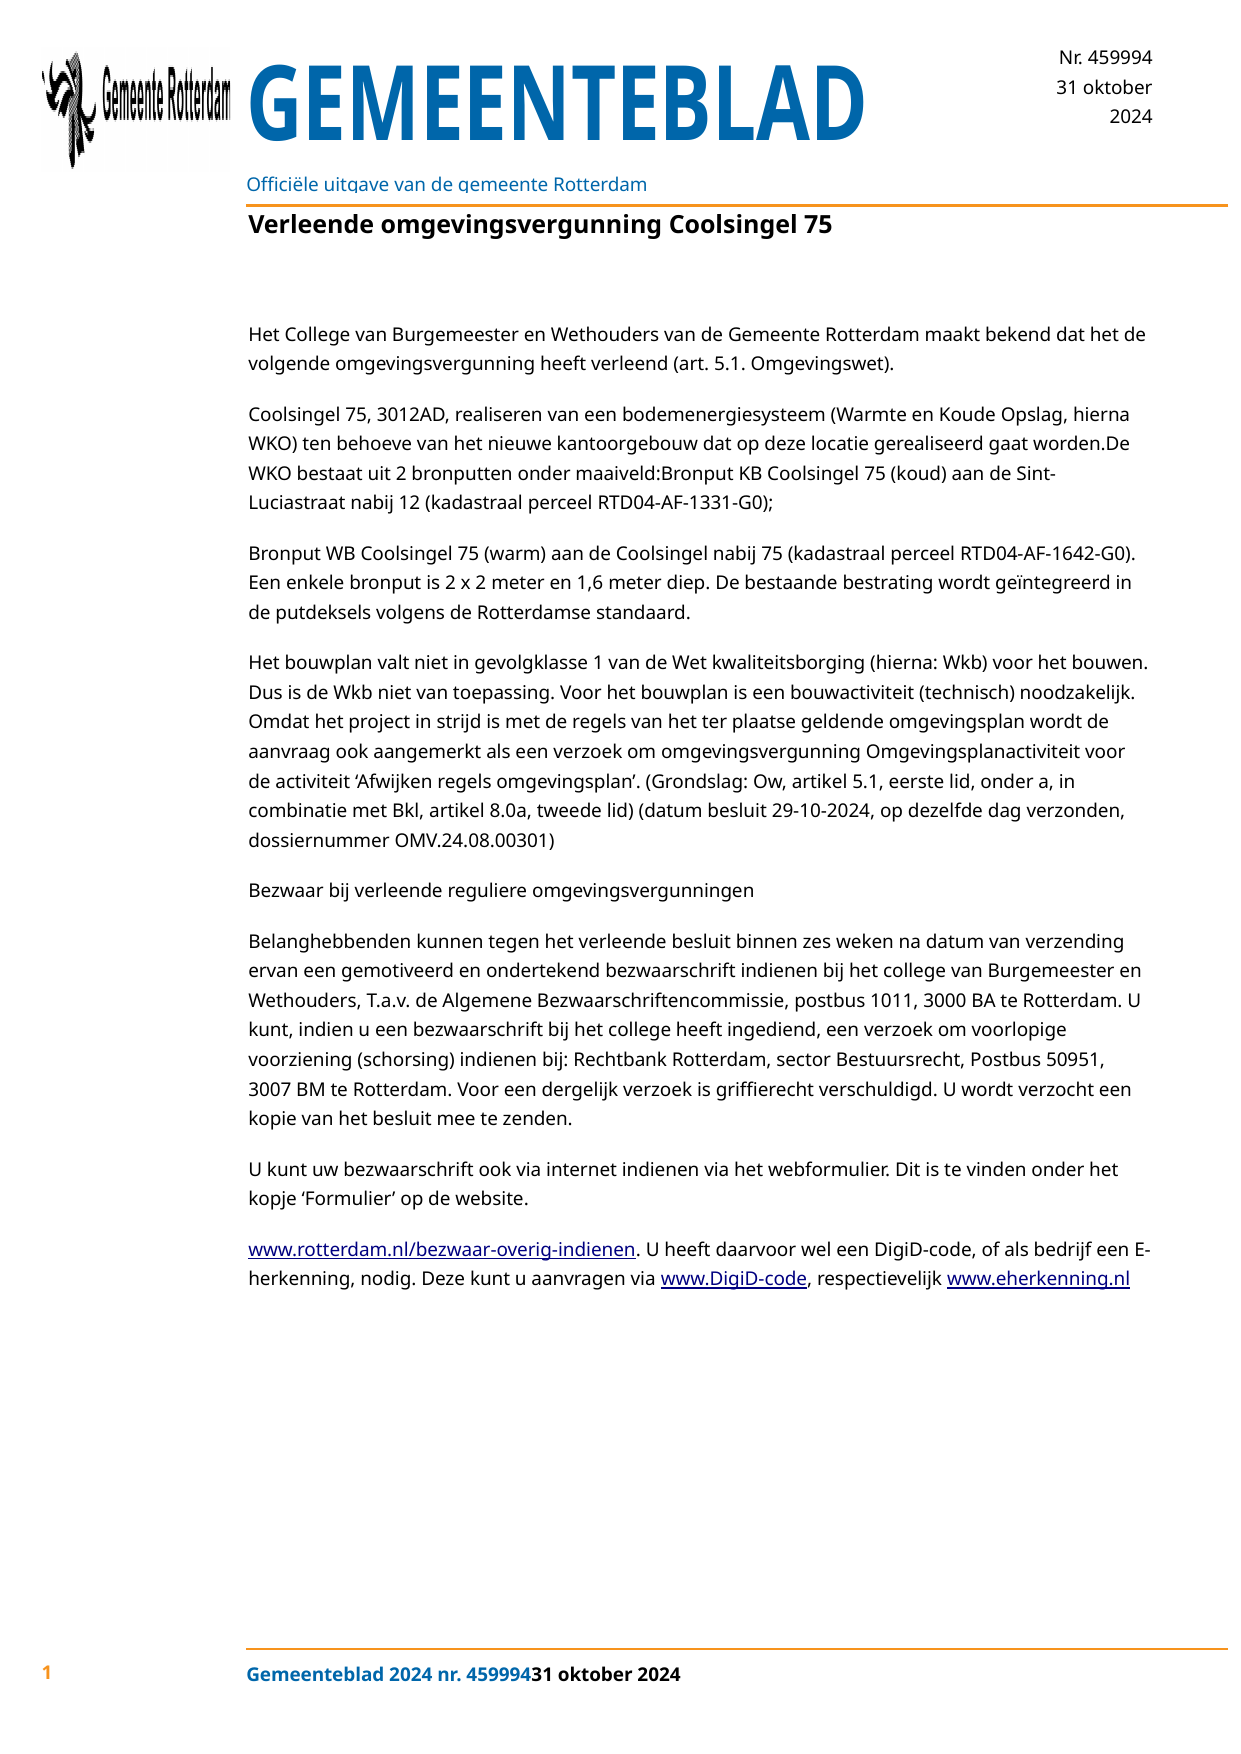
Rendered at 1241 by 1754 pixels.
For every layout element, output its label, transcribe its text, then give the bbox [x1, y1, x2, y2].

text Het College van Burgemeester en Wethouders van de Gemeente Rotterdam maakt bekend dat het de volgende omgevingsvergunning heeft verleend (art. 5.1. Omgevingswet). [248, 321, 1152, 376]
text www.rotterdam.nl/bezwaar-overig-indienen. U heeft daarvoor wel een DigiD-code, of als bedrijf een E-herkenning, nodig. Deze kunt u aanvragen via www.DigiD-code, respectievelijk www.eherkenning.nl [248, 1236, 1152, 1291]
text Het bouwplan valt niet in gevolgklasse 1 van de Wet kwaliteitsborging (hierna: Wkb) voor het bouwen. Dus is de Wkb niet van toepassing. Voor het bouwplan is een bouwactiviteit (technisch) noodzakelijk. Omdat het project in strijd is met de regels van het ter plaatse geldende omgevingsplan wordt de aanvraag ook aangemerkt als een verzoek om omgevingsvergunning Omgevingsplanactiviteit voor de activiteit ‘Afwijken regels omgevingsplan’. (Grondslag: Ow, artikel 5.1, eerste lid, onder a, in combinatie met Bkl, artikel 8.0a, tweede lid) (datum besluit 29-10-2024, op dezelfde dag verzonden, dossiernummer OMV.24.08.00301) [248, 649, 1152, 853]
text Bronput WB Coolsingel 75 (warm) aan de Coolsingel nabij 75 (kadastraal perceel RTD04-AF-1642-G0). Een enkele bronput is 2 x 2 meter en 1,6 meter diep. De bestaande bestrating wordt geïntegreerd in de putdeksels volgens de Rotterdamse standaard. [248, 540, 1152, 625]
text Bezwaar bij verleende reguliere omgevingsvergunningen [248, 877, 1152, 903]
text U kunt uw bezwaarschrift ook via internet indienen via het webformulier. Dit is te vinden onder het kopje ‘Formulier’ op de website. [248, 1156, 1152, 1211]
text Verleende omgevingsvergunning Coolsingel 75 [248, 207, 1152, 241]
text Coolsingel 75, 3012AD, realiseren van een bodemenergiesysteem (Warmte en Koude Opslag, hierna WKO) ten behoeve van het nieuwe kantoorgebouw dat op deze locatie gerealiseerd gaat worden.De WKO bestaat uit 2 bronputten onder maaiveld:Bronput KB Coolsingel 75 (koud) aan de Sint-Luciastraat nabij 12 (kadastraal perceel RTD04-AF-1331-G0); [248, 401, 1152, 515]
text Belanghebbenden kunnen tegen het verleende besluit binnen zes weken na datum van verzending ervan een gemotiveerd en ondertekend bezwaarschrift indienen bij het college van Burgemeester en Wethouders, T.a.v. de Algemene Bezwaarschriftencommissie, postbus 1011, 3000 BA te Rotterdam. U kunt, indien u een bezwaarschrift bij het college heeft ingediend, een verzoek om voorlopige voorziening (schorsing) indienen bij: Rechtbank Rotterdam, sector Bestuursrecht, Postbus 50951, 3007 BM te Rotterdam. Voor een dergelijk verzoek is griffierecht verschuldigd. U wordt verzocht een kopie van het besluit mee te zenden. [248, 928, 1152, 1131]
picture [41, 47, 231, 172]
